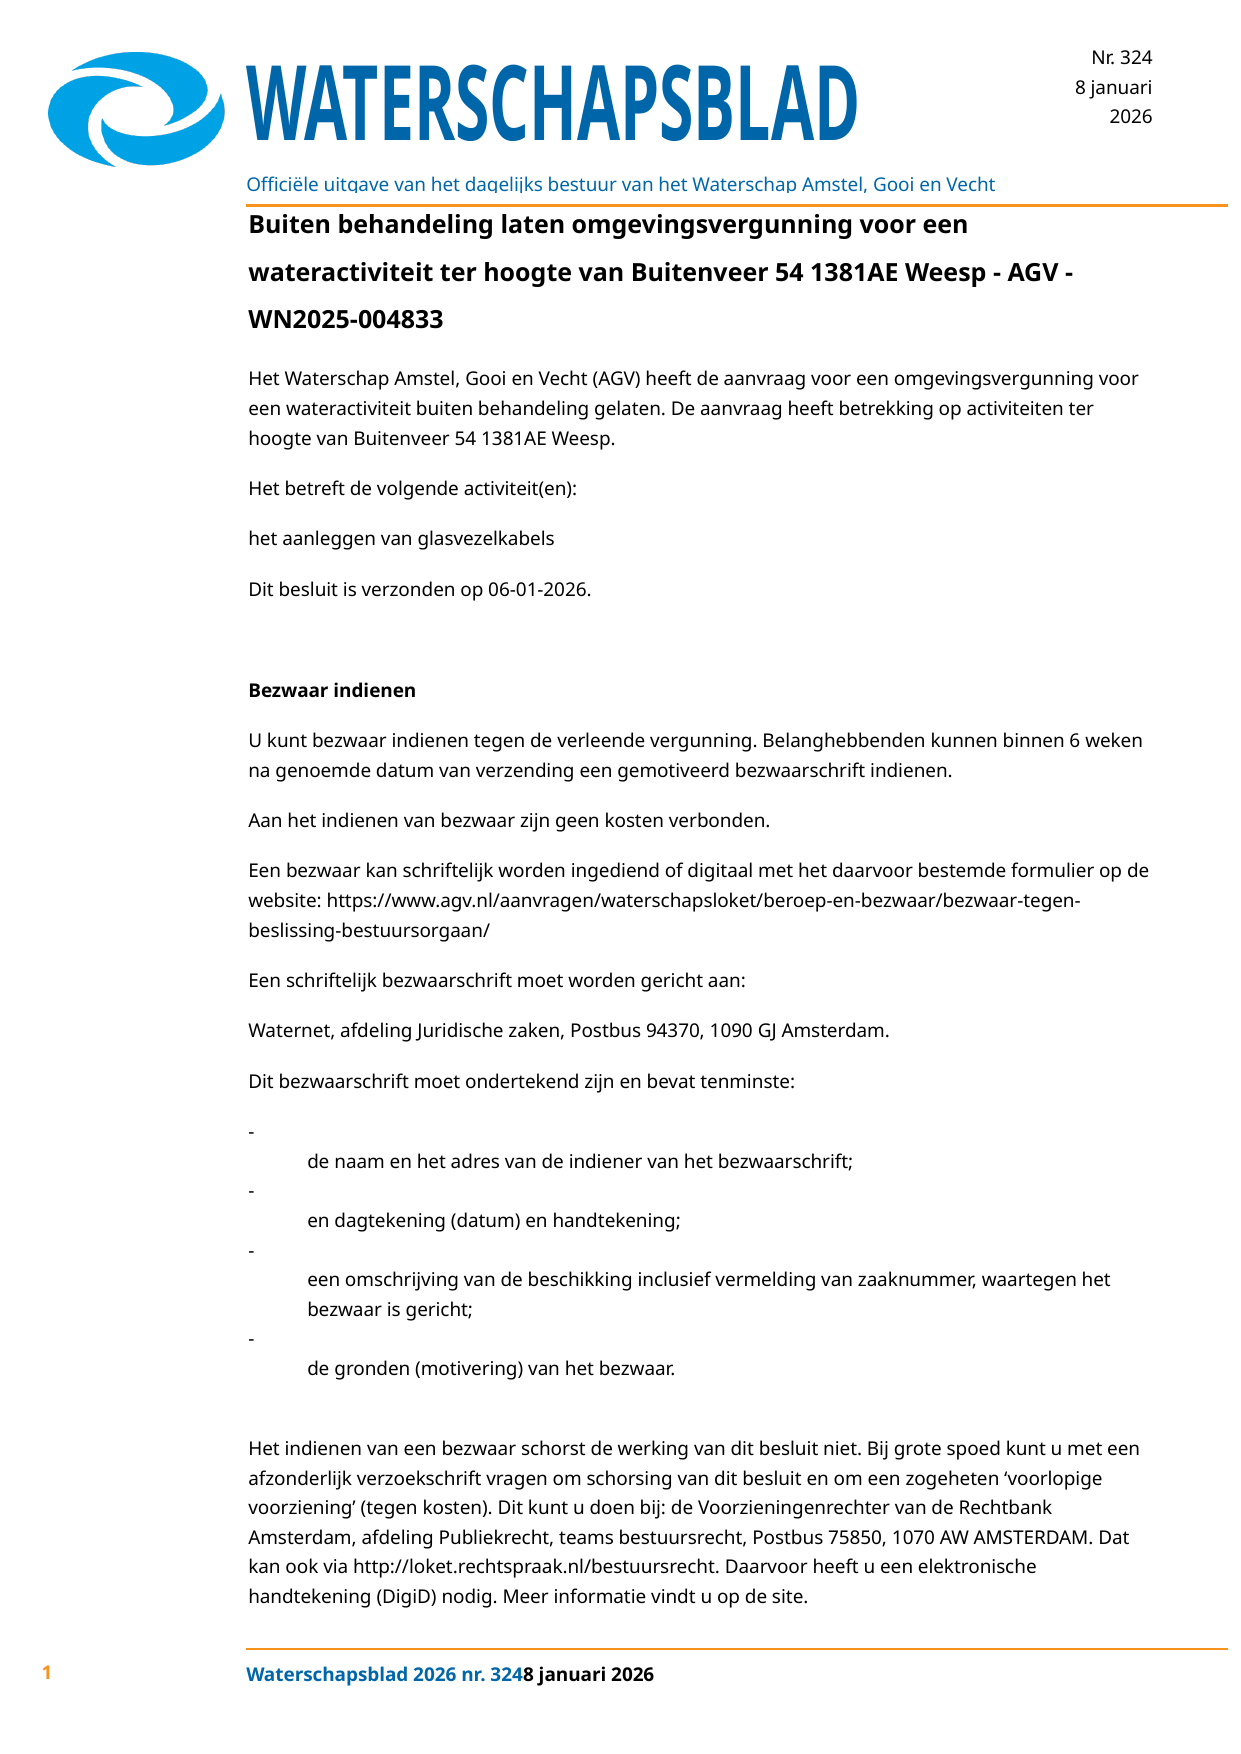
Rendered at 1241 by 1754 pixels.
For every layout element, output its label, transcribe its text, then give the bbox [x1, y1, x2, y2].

text Een bezwaar kan schriftelijk worden ingediend of digitaal met het daarvoor bestemde formulier op de website: https://www.agv.nl/aanvragen/waterschapsloket/beroep-en-bezwaar/bezwaar-tegen-beslissing-bestuursorgaan/ [248, 858, 1152, 942]
text Het betreft de volgende activiteit(en): [248, 475, 1152, 501]
text Bezwaar indienen [248, 677, 1152, 702]
text Dit besluit is verzonden op 06-01-2026. [248, 576, 1152, 602]
list de gronden (motivering) van het bezwaar. [248, 1355, 1152, 1381]
text Het Waterschap Amstel, Gooi en Vecht (AGV) heeft de aanvraag voor een omgevingsvergunning voor een wateractiviteit buiten behandeling gelaten. De aanvraag heeft betrekking op activiteiten ter hoogte van Buitenveer 54 1381AE Weesp. [248, 366, 1152, 450]
text het aanleggen van glasvezelkabels [248, 526, 1152, 551]
text Waternet, afdeling Juridische zaken, Postbus 94370, 1090 GJ Amsterdam. [248, 1018, 1152, 1043]
text U kunt bezwaar indienen tegen de verleende vergunning. Belanghebbenden kunnen binnen 6 weken na genoemde datum van verzending een gemotiveerd bezwaarschrift indienen. [248, 727, 1152, 782]
list een omschrijving van de beschikking inclusief vermelding van zaaknummer, waartegen het bezwaar is gericht; [248, 1266, 1152, 1322]
list de naam en het adres van de indiener van het bezwaarschrift; [248, 1148, 1152, 1174]
text Aan het indienen van bezwaar zijn geen kosten verbonden. [248, 807, 1152, 833]
text Buiten behandeling laten omgevingsvergunning voor een wateractiviteit ter hoogte van Buitenveer 54 1381AE Weesp - AGV - WN2025-004833 [248, 207, 1152, 336]
text Dit bezwaarschrift moet ondertekend zijn en bevat tenminste: [248, 1068, 1152, 1094]
list en dagtekening (datum) en handtekening; [248, 1207, 1152, 1233]
text Het indienen van een bezwaar schorst de werking van dit besluit niet. Bij grote spoed kunt u met een afzonderlijk verzoekschrift vragen om schorsing van dit besluit en om een zogeheten ‘voorlopige voorziening’ (tegen kosten). Dit kunt u doen bij: de Voorzieningenrechter van de Rechtbank Amsterdam, afdeling Publiekrecht, teams bestuursrecht, Postbus 75850, 1070 AW AMSTERDAM. Dat kan ook via http://loket.rechtspraak.nl/bestuursrecht. Daarvoor heeft u een elektronische handtekening (DigiD) nodig. Meer informatie vindt u op de site. [248, 1435, 1152, 1609]
picture [41, 47, 231, 172]
text Een schriftelijk bezwaarschrift moet worden gericht aan: [248, 967, 1152, 993]
